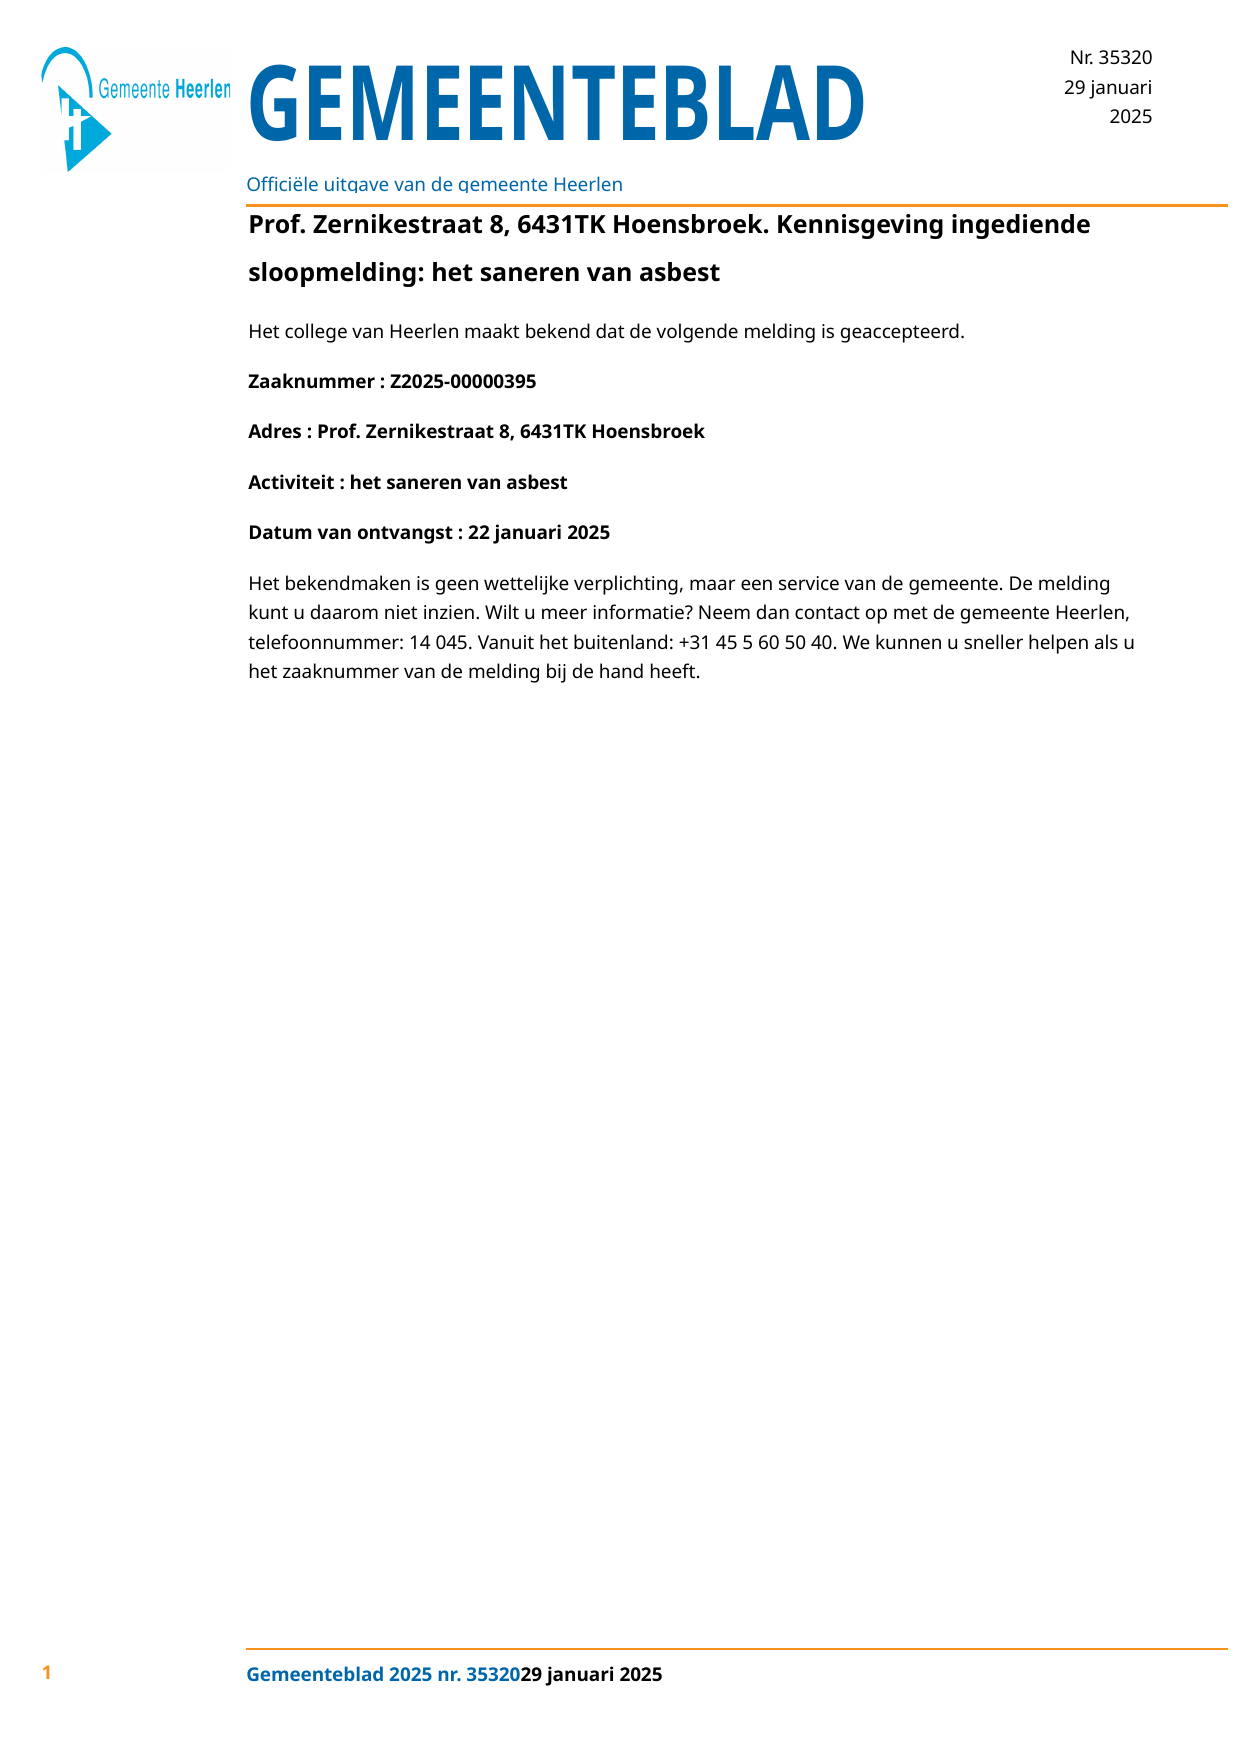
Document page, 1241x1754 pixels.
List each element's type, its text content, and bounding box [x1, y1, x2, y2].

text Adres : Prof. Zernikestraat 8, 6431TK Hoensbroek [248, 419, 1152, 444]
picture [41, 47, 59, 70]
text Datum van ontvangst : 22 januari 2025 [248, 519, 1152, 545]
text Prof. Zernikestraat 8, 6431TK Hoensbroek. Kennisgeving ingediende sloopmelding: het saneren van asbest [248, 207, 1152, 288]
text Het college van Heerlen maakt bekend dat de volgende melding is geaccepteerd. [248, 318, 1152, 344]
text Zaaknummer : Z2025-00000395 [248, 368, 1152, 394]
text Activiteit : het saneren van asbest [248, 469, 1152, 495]
text Het bekendmaken is geen wettelijke verplichting, maar een service van de gemeente. De melding kunt u daarom niet inzien. Wilt u meer informatie? Neem dan contact op met de gemeente Heerlen, telefoonnummer: 14 045. Vanuit het buitenland: +31 45 5 60 50 40. We kunnen u sneller helpen als u het zaaknummer van de melding bij de hand heeft. [248, 570, 1152, 684]
picture [41, 47, 231, 172]
